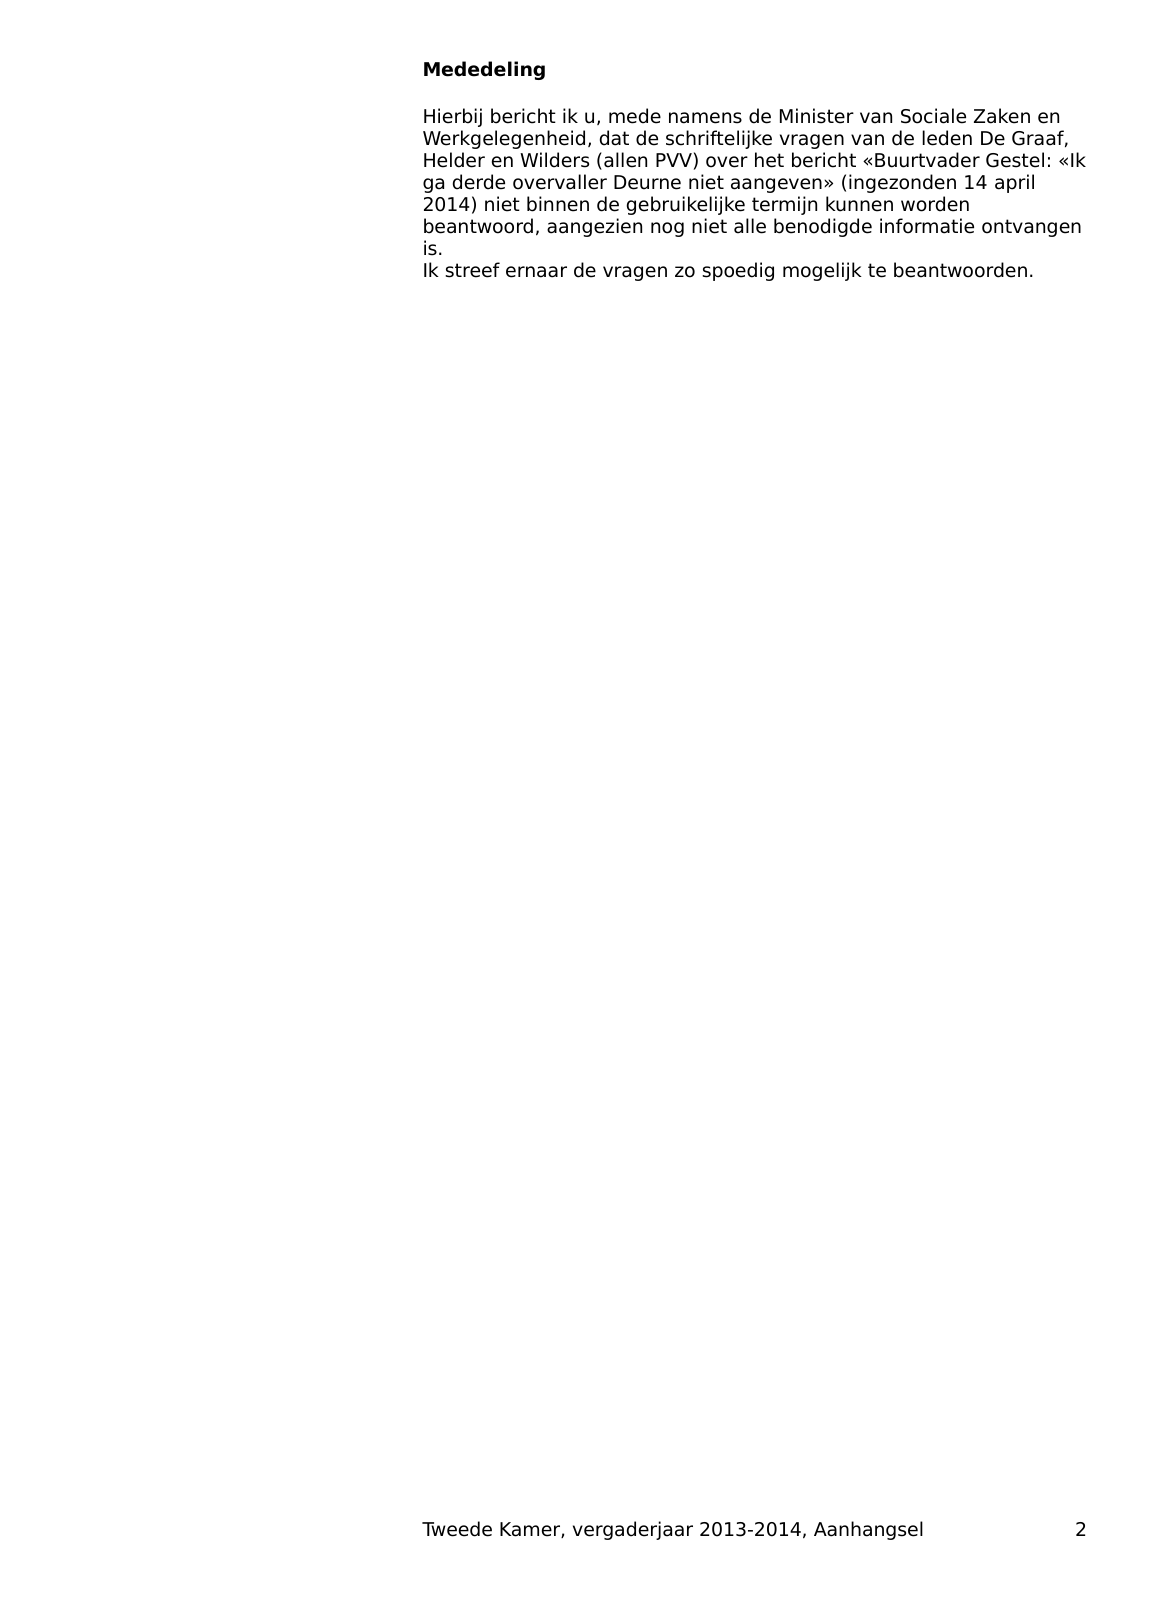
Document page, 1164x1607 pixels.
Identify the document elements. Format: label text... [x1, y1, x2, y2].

text Ik streef ernaar de vragen zo spoedig mogelijk te beantwoorden. [422, 260, 1087, 282]
text Hierbij bericht ik u, mede namens de Minister van Sociale Zaken en Werkgelegenheid, dat de schriftelijke vragen van de leden De Graaf, Helder en Wilders (allen PVV) over het bericht «Buurtvader Gestel: «Ik ga derde overvaller Deurne niet aangeven» (ingezonden 14 april 2014) niet binnen de gebruikelijke termijn kunnen worden beantwoord, aangezien nog niet alle benodigde informatie ontvangen is. [422, 106, 1087, 260]
subtitle Mededeling [422, 59, 1087, 81]
